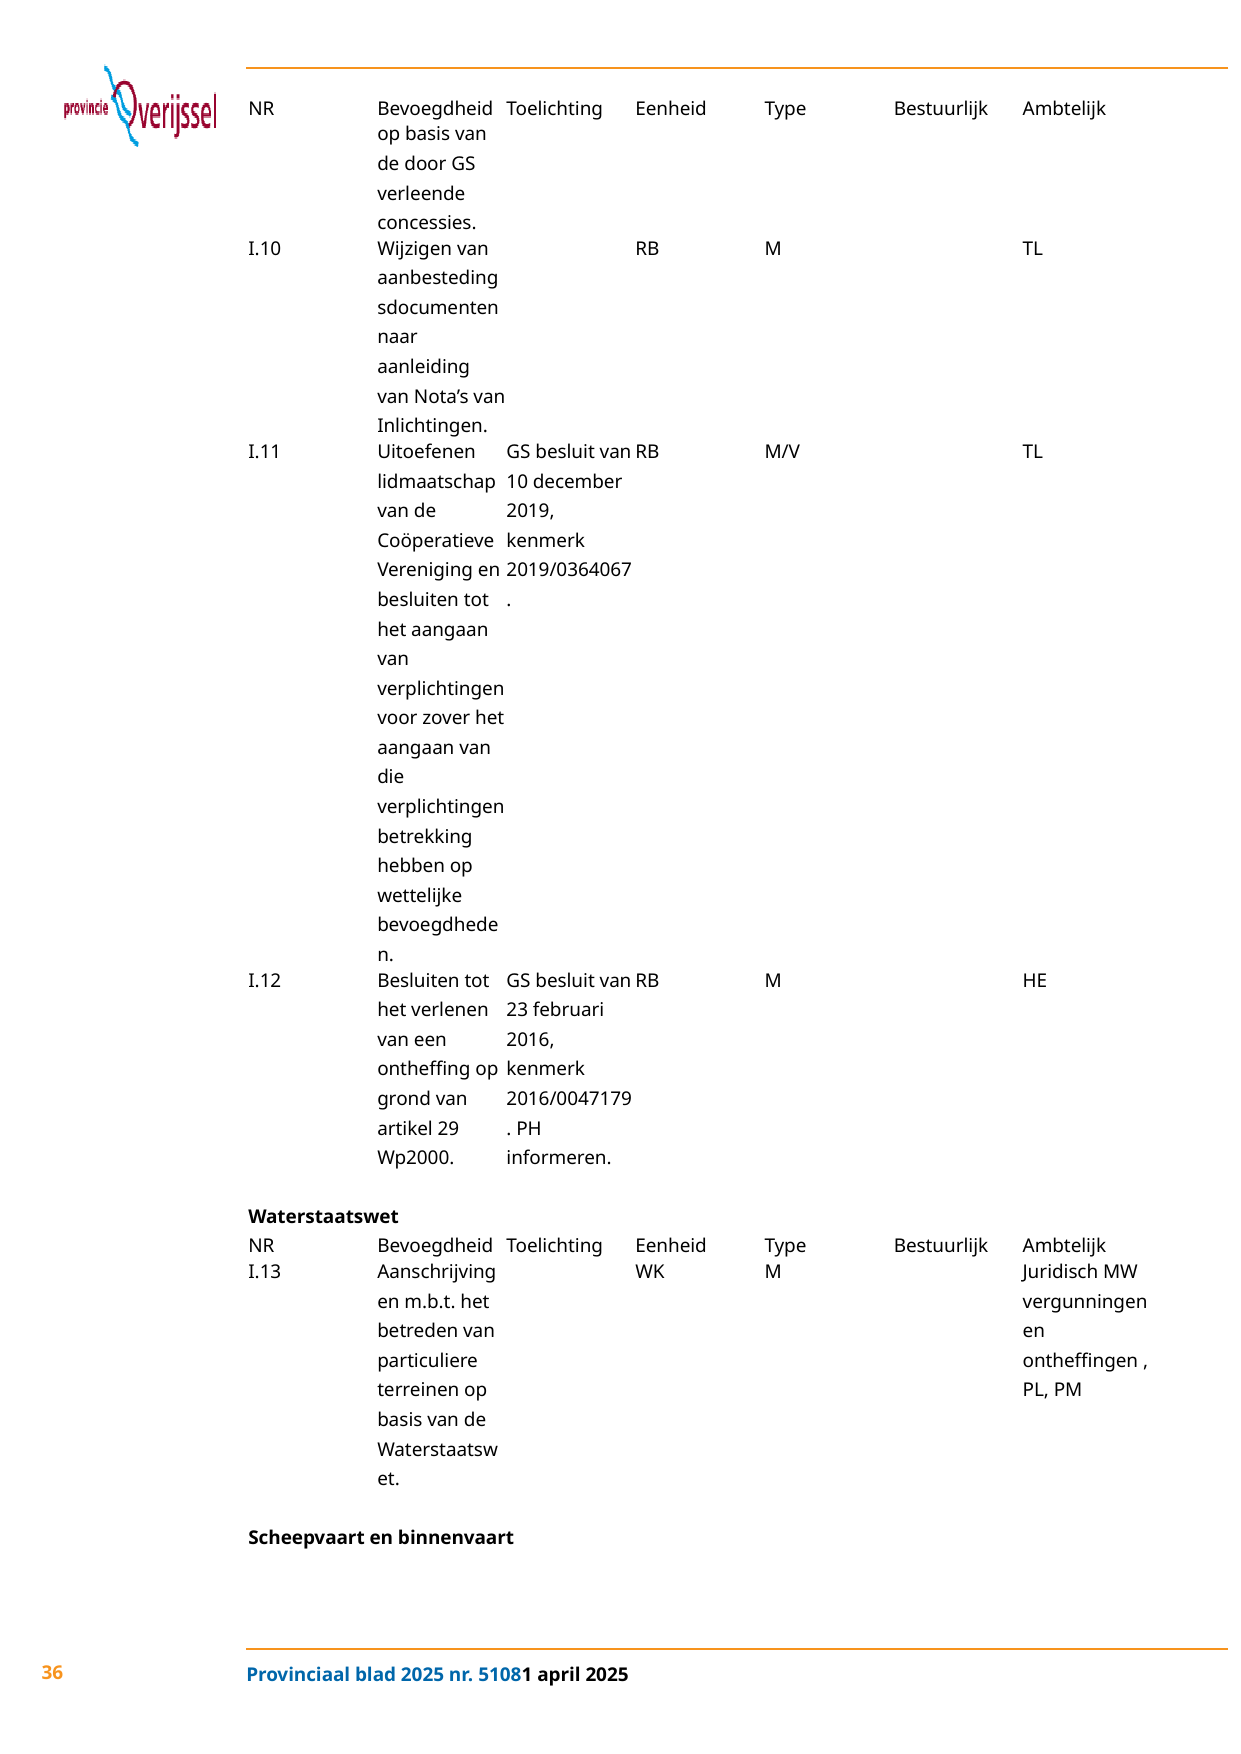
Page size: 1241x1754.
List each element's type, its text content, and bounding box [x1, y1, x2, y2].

table_cell I.10 [248, 235, 377, 438]
table_cell [894, 438, 1022, 967]
table_cell [894, 1258, 1022, 1491]
table_header NR [248, 1233, 377, 1258]
table_header Toelichting [506, 1233, 635, 1258]
table_cell op basis van de door GS verleende concessies. [377, 121, 506, 235]
table_header Eenheid [635, 1233, 764, 1258]
table_cell TL [1023, 438, 1152, 967]
table_cell Juridisch MW vergunningen en ontheffingen , PL, PM [1023, 1258, 1152, 1491]
table_cell [506, 235, 635, 438]
table_cell Wijzigen van aanbestedingsdocumenten naar aanleiding van Nota’s van Inlichtingen. [377, 235, 506, 438]
table_header Type [764, 95, 893, 121]
table_cell M/V [764, 438, 893, 967]
table_header Bestuurlijk [894, 1233, 1022, 1258]
table_header Toelichting [506, 95, 635, 121]
table_cell RB [635, 967, 764, 1170]
table_cell I.11 [248, 438, 377, 967]
table_cell [894, 967, 1022, 1170]
table_header Bestuurlijk [894, 95, 1022, 121]
table_cell WK [635, 1258, 764, 1491]
table_cell M [764, 235, 893, 438]
table_header Bevoegdheid [377, 95, 506, 121]
table_cell [506, 1258, 635, 1491]
table_header Eenheid [635, 95, 764, 121]
table_header Ambtelijk [1023, 1233, 1152, 1258]
table_cell Aanschrijvingen m.b.t. het betreden van particuliere terreinen op basis van de Waterstaatswet. [377, 1258, 506, 1491]
table_cell [1023, 121, 1152, 235]
table_cell [894, 235, 1022, 438]
table_cell Uitoefenen lidmaatschap van de Coöperatieve Vereniging en besluiten tot het aangaan van verplichtingen voor zover het aangaan van die verplichtingen betrekking hebben op wettelijke bevoegdheden. [377, 438, 506, 967]
table_cell GS besluit van 10 december 2019, kenmerk 2019/0364067. [506, 438, 635, 967]
table_cell M [764, 967, 893, 1170]
picture [41, 47, 231, 172]
table_cell GS besluit van 23 februari 2016, kenmerk 2016/0047179. PH informeren. [506, 967, 635, 1170]
table_cell HE [1023, 967, 1152, 1170]
table_cell [894, 121, 1022, 235]
table_cell [764, 121, 893, 235]
table_cell M [764, 1258, 893, 1491]
table_cell [506, 121, 635, 235]
table_cell TL [1023, 235, 1152, 438]
text Waterstaatswet [248, 1203, 1152, 1229]
table_cell [635, 121, 764, 235]
table_cell Besluiten tot het verlenen van een ontheffing op grond van artikel 29 Wp2000. [377, 967, 506, 1170]
table_header Ambtelijk [1023, 95, 1152, 121]
table_cell I.13 [248, 1258, 377, 1491]
table_header Bevoegdheid [377, 1233, 506, 1258]
table_header Type [764, 1233, 893, 1258]
table_cell RB [635, 235, 764, 438]
table_cell RB [635, 438, 764, 967]
text Scheepvaart en binnenvaart [248, 1524, 1152, 1550]
table_cell I.12 [248, 967, 377, 1170]
table_cell [248, 121, 377, 235]
table_header NR [248, 95, 377, 121]
